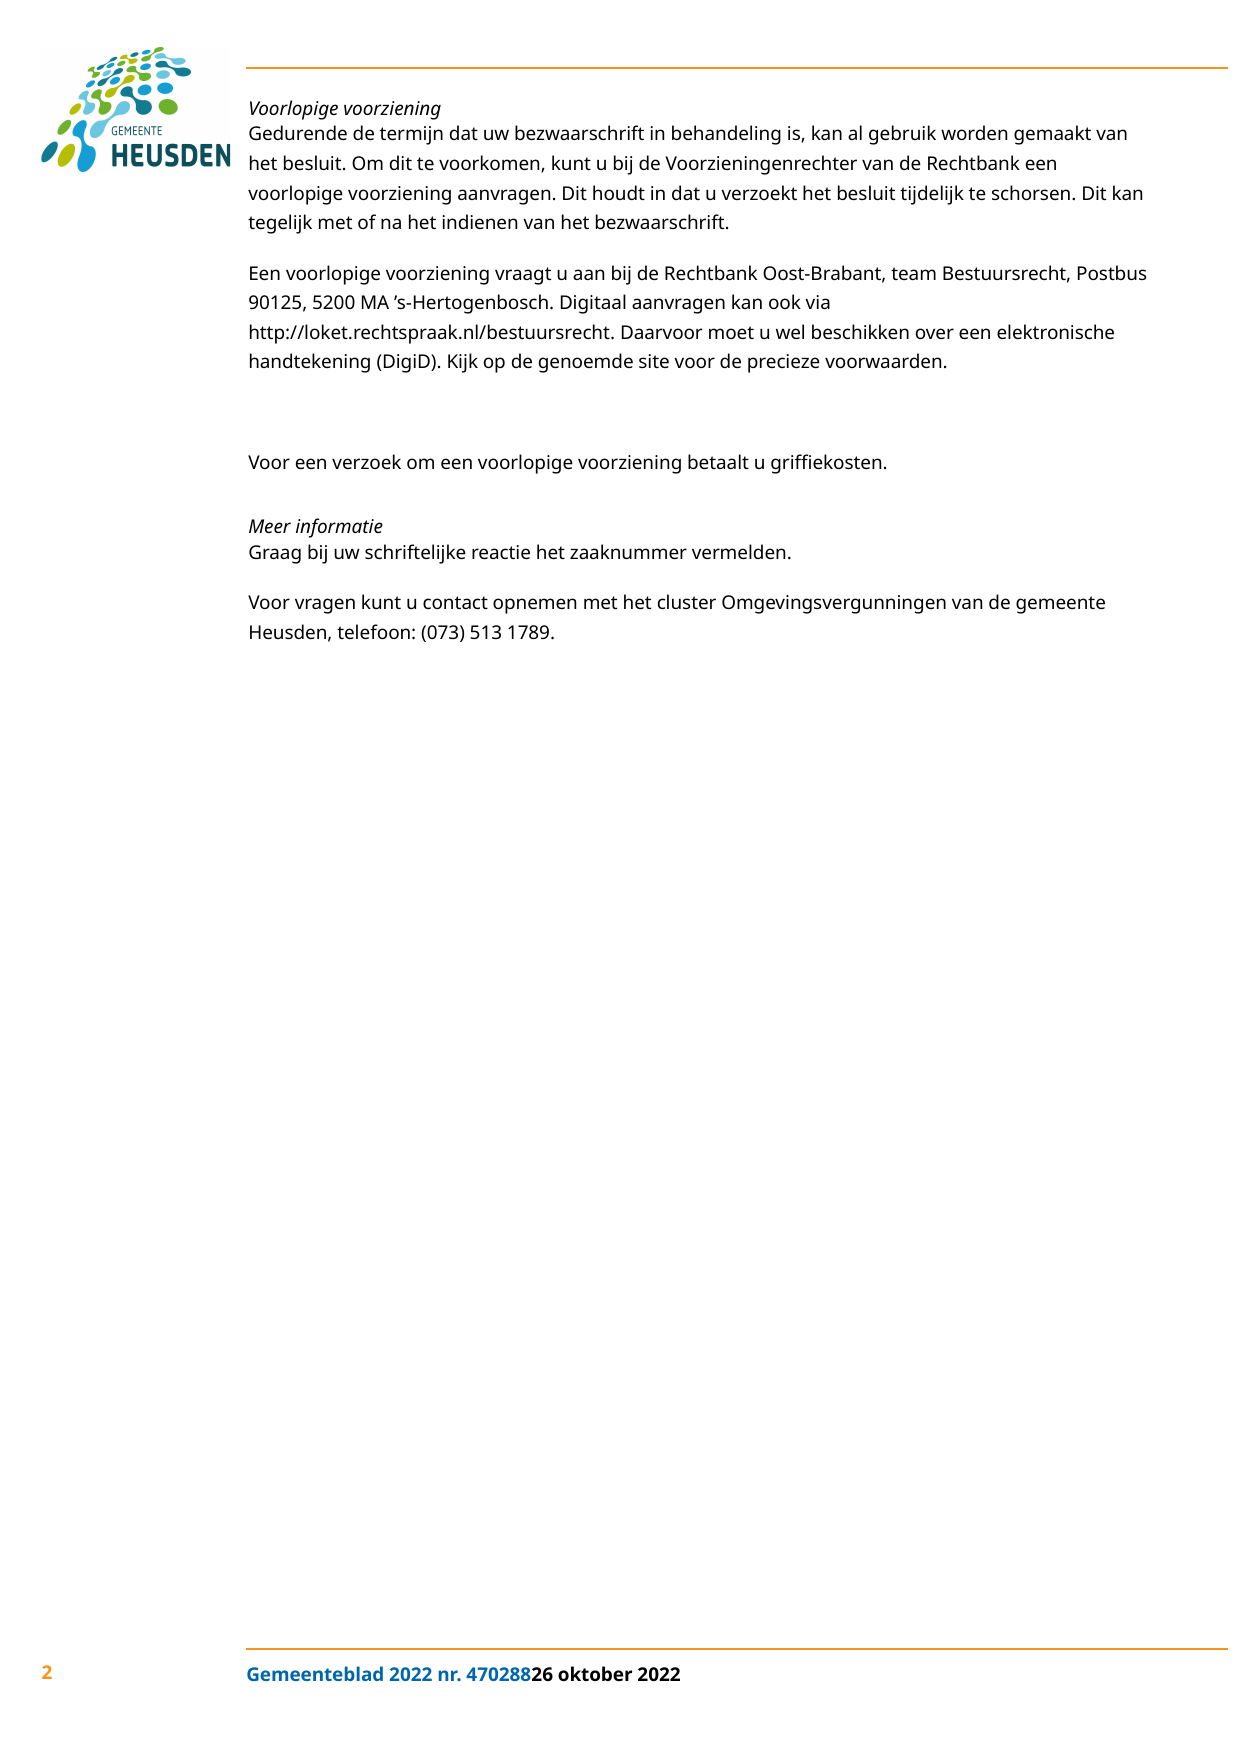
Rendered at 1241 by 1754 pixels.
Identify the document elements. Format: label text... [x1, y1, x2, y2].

text Voor een verzoek om een voorlopige voorziening betaalt u griffiekosten. [248, 449, 1152, 475]
text Voor vragen kunt u contact opnemen met het cluster Omgevingsvergunningen van de gemeente Heusden, telefoon: (073) 513 1789. [248, 589, 1152, 645]
text Meer informatie [248, 513, 1152, 539]
text Graag bij uw schriftelijke reactie het zaaknummer vermelden. [248, 539, 1152, 565]
picture [41, 47, 231, 172]
text Voorlopige voorziening [248, 95, 1152, 121]
text Een voorlopige voorziening vraagt u aan bij de Rechtbank Oost-Brabant, team Bestuursrecht, Postbus 90125, 5200 MA ’s-Hertogenbosch. Digitaal aanvragen kan ook via http://loket.rechtspraak.nl/bestuursrecht. Daarvoor moet u wel beschikken over een elektronische handtekening (DigiD). Kijk op de genoemde site voor de precieze voorwaarden. [248, 260, 1152, 374]
text Gedurende de termijn dat uw bezwaarschrift in behandeling is, kan al gebruik worden gemaakt van het besluit. Om dit te voorkomen, kunt u bij de Voorzieningenrechter van de Rechtbank een voorlopige voorziening aanvragen. Dit houdt in dat u verzoekt het besluit tijdelijk te schorsen. Dit kan tegelijk met of na het indienen van het bezwaarschrift. [248, 121, 1152, 235]
